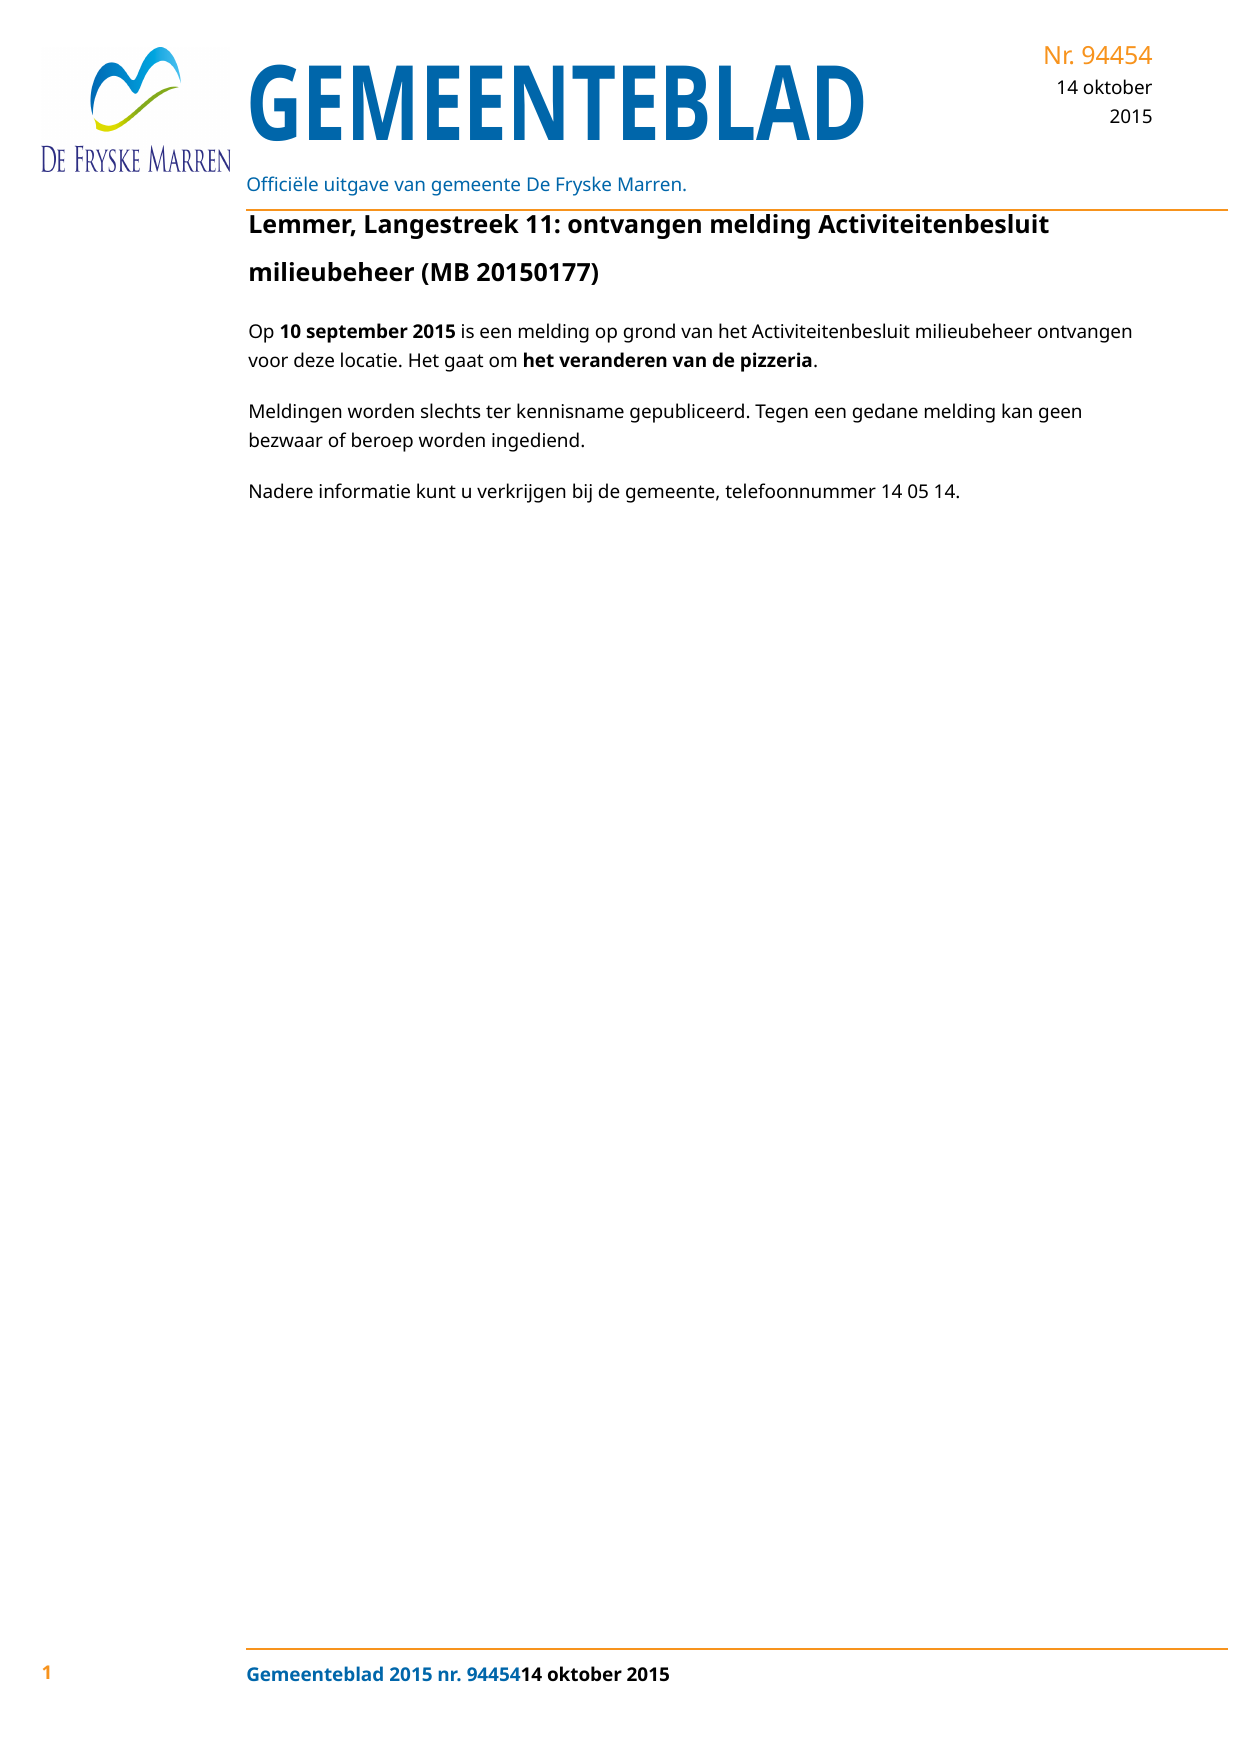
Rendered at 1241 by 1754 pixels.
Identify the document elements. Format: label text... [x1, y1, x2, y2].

text Meldingen worden slechts ter kennisname gepubliceerd. Tegen een gedane melding kan geen bezwaar of beroep worden ingediend. [248, 398, 1152, 453]
text Nadere informatie kunt u verkrijgen bij de gemeente, telefoonnummer 14 05 14. [248, 478, 1152, 504]
picture [41, 47, 231, 172]
text Lemmer, Langestreek 11: ontvangen melding Activiteitenbesluit milieubeheer (MB 20150177) [248, 211, 1152, 288]
text Op 10 september 2015 is een melding op grond van het Activiteitenbesluit milieubeheer ontvangen voor deze locatie. Het gaat om het veranderen van de pizzeria. [248, 318, 1152, 373]
